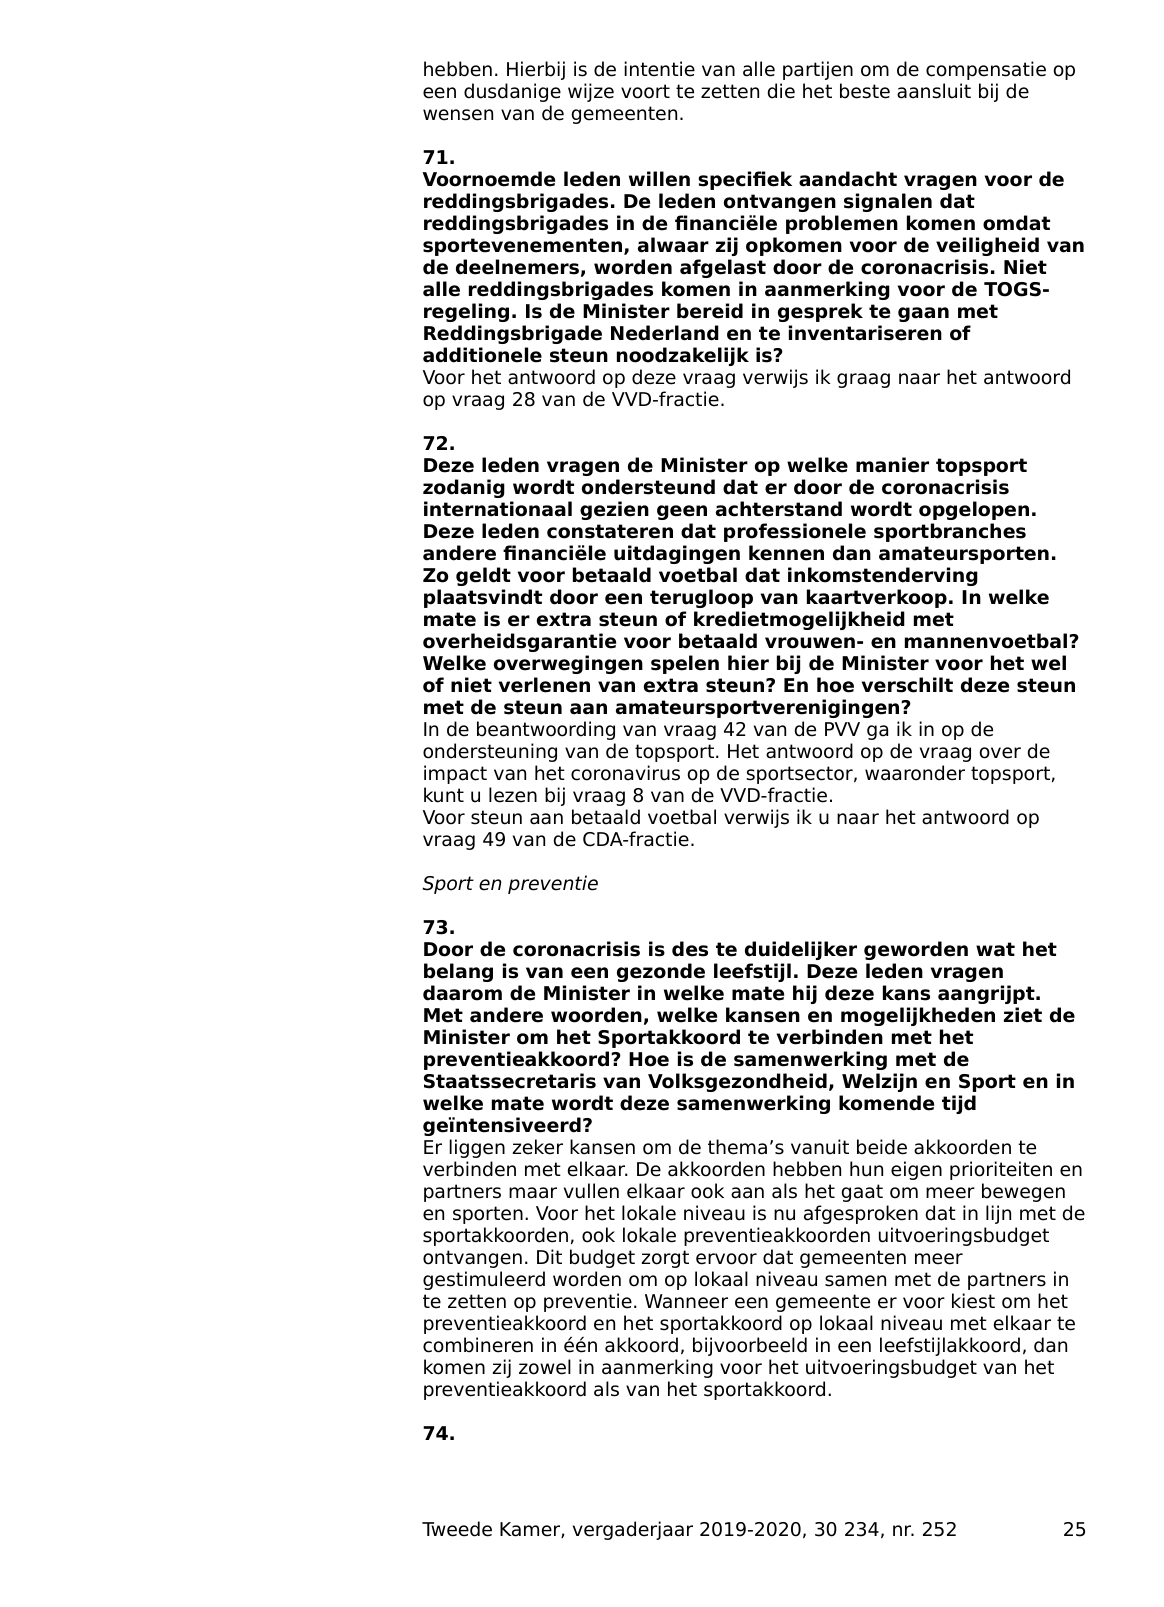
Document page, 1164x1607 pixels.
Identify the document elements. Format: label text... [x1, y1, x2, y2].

text Voor steun aan betaald voetbal verwijs ik u naar het antwoord op vraag 49 van de CDA-fractie. [422, 807, 1087, 851]
text 73. [422, 917, 1087, 939]
text Voor het antwoord op deze vraag verwijs ik graag naar het antwoord op vraag 28 van de VVD-fractie. [422, 367, 1087, 411]
text Voornoemde leden willen specifiek aandacht vragen voor de reddingsbrigades. De leden ontvangen signalen dat reddingsbrigades in de financiële problemen komen omdat sportevenementen, alwaar zij opkomen voor de veiligheid van de deelnemers, worden afgelast door de coronacrisis. Niet alle reddingsbrigades komen in aanmerking voor de TOGS-regeling. Is de Minister bereid in gesprek te gaan met Reddingsbrigade Nederland en te inventariseren of additionele steun noodzakelijk is? [422, 169, 1087, 367]
text In de beantwoording van vraag 42 van de PVV ga ik in op de ondersteuning van de topsport. Het antwoord op de vraag over de impact van het coronavirus op de sportsector, waaronder topsport, kunt u lezen bij vraag 8 van de VVD-fractie. [422, 719, 1087, 807]
subtitle Sport en preventie [422, 873, 1087, 895]
text 74. [422, 1423, 1087, 1445]
text 72. [422, 433, 1087, 455]
text Door de coronacrisis is des te duidelijker geworden wat het belang is van een gezonde leefstijl. Deze leden vragen daarom de Minister in welke mate hij deze kans aangrijpt. Met andere woorden, welke kansen en mogelijkheden ziet de Minister om het Sportakkoord te verbinden met het preventieakkoord? Hoe is de samenwerking met de Staatssecretaris van Volksgezondheid, Welzijn en Sport en in welke mate wordt deze samenwerking komende tijd geïntensiveerd? [422, 939, 1087, 1137]
text hebben. Hierbij is de intentie van alle partijen om de compensatie op een dusdanige wijze voort te zetten die het beste aansluit bij de wensen van de gemeenten. [422, 59, 1087, 125]
text 71. [422, 147, 1087, 169]
text Er liggen zeker kansen om de thema’s vanuit beide akkoorden te verbinden met elkaar. De akkoorden hebben hun eigen prioriteiten en partners maar vullen elkaar ook aan als het gaat om meer bewegen en sporten. Voor het lokale niveau is nu afgesproken dat in lijn met de sportakkoorden, ook lokale preventieakkoorden uitvoeringsbudget ontvangen. Dit budget zorgt ervoor dat gemeenten meer gestimuleerd worden om op lokaal niveau samen met de partners in te zetten op preventie. Wanneer een gemeente er voor kiest om het preventieakkoord en het sportakkoord op lokaal niveau met elkaar te combineren in één akkoord, bijvoorbeeld in een leefstijlakkoord, dan komen zij zowel in aanmerking voor het uitvoeringsbudget van het preventieakkoord als van het sportakkoord. [422, 1137, 1087, 1401]
text Deze leden vragen de Minister op welke manier topsport zodanig wordt ondersteund dat er door de coronacrisis internationaal gezien geen achterstand wordt opgelopen. Deze leden constateren dat professionele sportbranches andere financiële uitdagingen kennen dan amateursporten. Zo geldt voor betaald voetbal dat inkomstenderving plaatsvindt door een terugloop van kaartverkoop. In welke mate is er extra steun of kredietmogelijkheid met overheidsgarantie voor betaald vrouwen- en mannenvoetbal? Welke overwegingen spelen hier bij de Minister voor het wel of niet verlenen van extra steun? En hoe verschilt deze steun met de steun aan amateursportverenigingen? [422, 455, 1087, 719]
